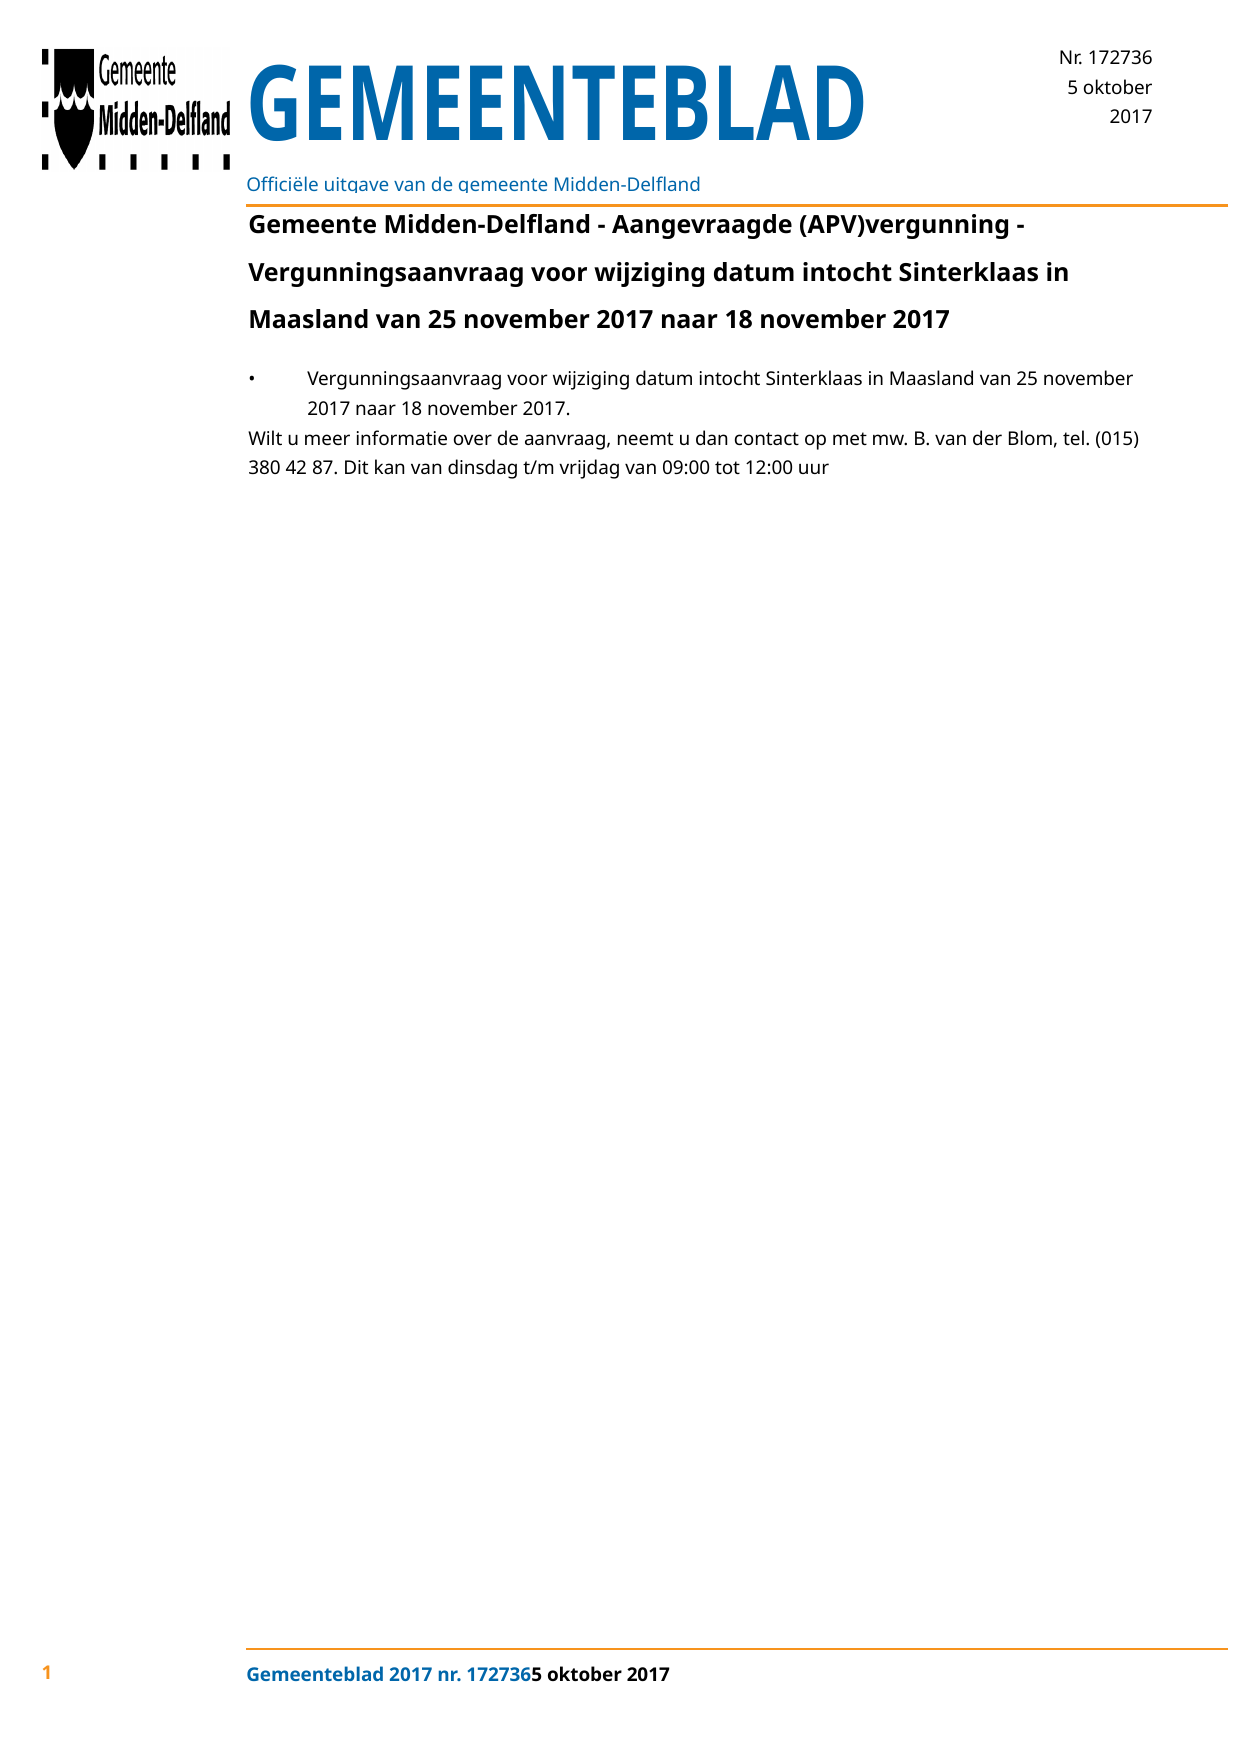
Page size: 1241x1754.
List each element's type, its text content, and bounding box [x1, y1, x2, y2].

text Wilt u meer informatie over de aanvraag, neemt u dan contact op met mw. B. van der Blom, tel. (015) 380 42 87. Dit kan van dinsdag t/m vrijdag van 09:00 tot 12:00 uur [248, 425, 1152, 480]
text Gemeente Midden-Delfland - Aangevraagde (APV)vergunning - Vergunningsaanvraag voor wijziging datum intocht Sinterklaas in Maasland van 25 november 2017 naar 18 november 2017 [248, 207, 1152, 336]
picture [41, 47, 231, 172]
list Vergunningsaanvraag voor wijziging datum intocht Sinterklaas in Maasland van 25 november 2017 naar 18 november 2017. [248, 366, 1152, 421]
